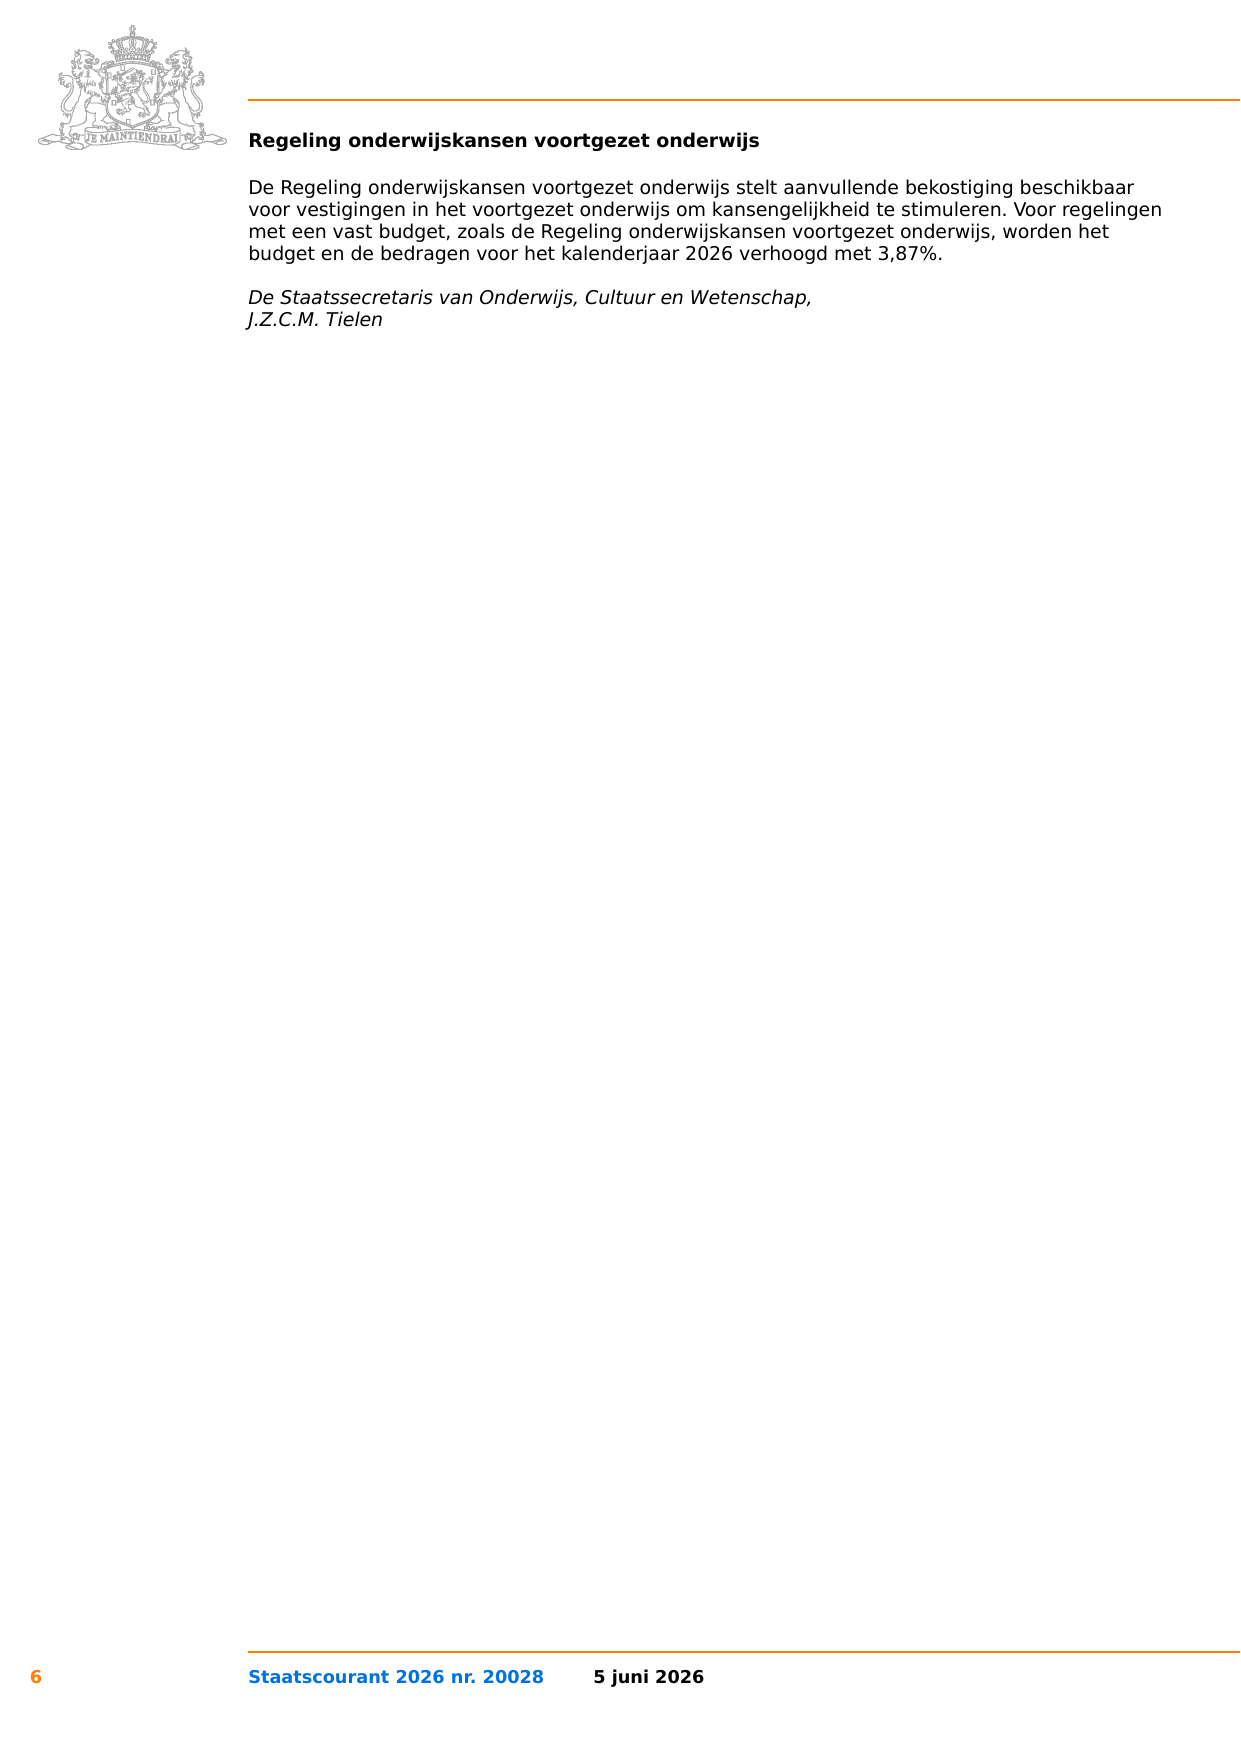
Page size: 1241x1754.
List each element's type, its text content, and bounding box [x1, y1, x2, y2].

picture [38, 25, 227, 150]
text De Regeling onderwijskansen voortgezet onderwijs stelt aanvullende bekostiging beschikbaar voor vestigingen in het voortgezet onderwijs om kansengelijkheid te stimuleren. Voor regelingen met een vast budget, zoals de Regeling onderwijskansen voortgezet onderwijs, worden het budget en de bedragen voor het kalenderjaar 2026 verhoogd met 3,87%. [248, 177, 1163, 265]
text De Staatssecretaris van Onderwijs, Cultuur en Wetenschap, J.Z.C.M. Tielen [248, 287, 1163, 331]
subtitle Regeling onderwijskansen voortgezet onderwijs [248, 130, 1163, 152]
